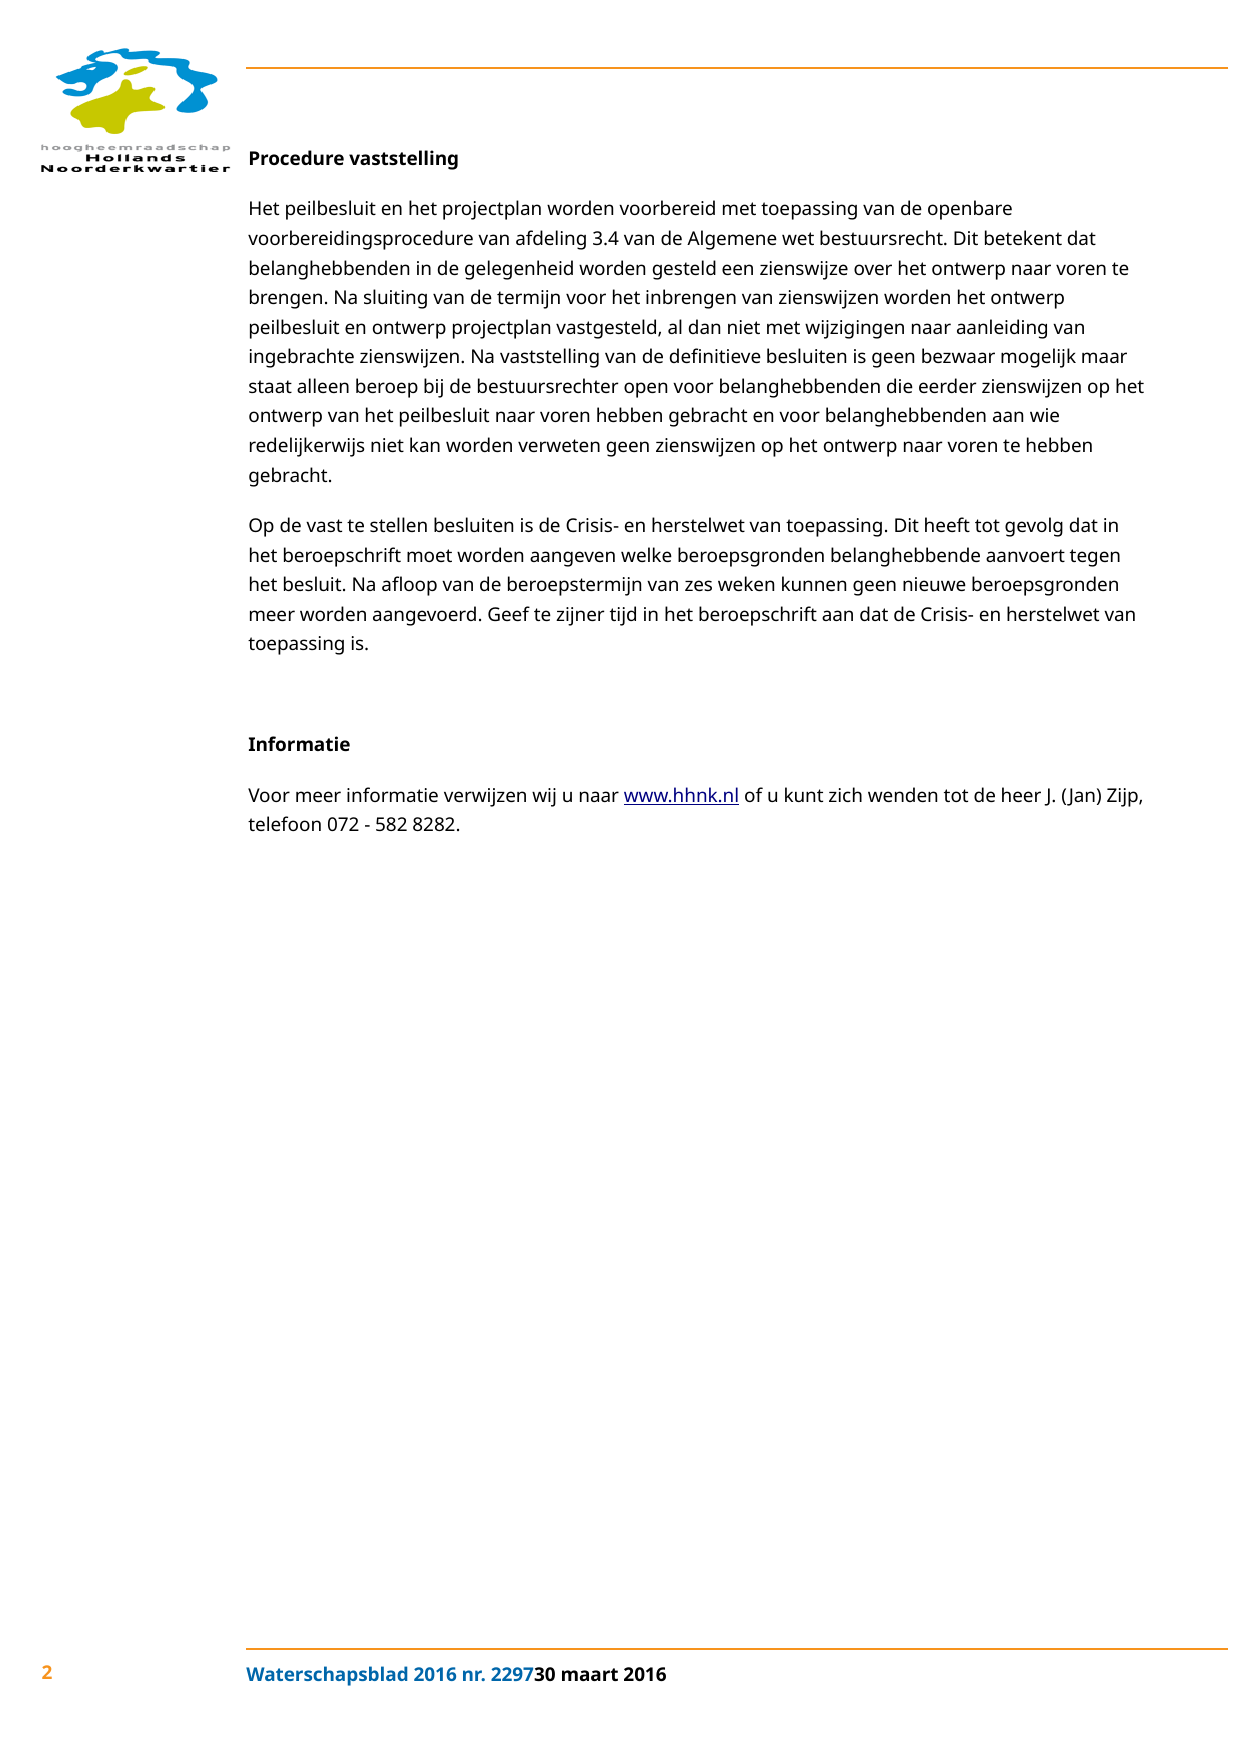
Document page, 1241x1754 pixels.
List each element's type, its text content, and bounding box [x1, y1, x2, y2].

picture [41, 47, 231, 172]
text Het peilbesluit en het projectplan worden voorbereid met toepassing van de openbare voorbereidingsprocedure van afdeling 3.4 van de Algemene wet bestuursrecht. Dit betekent dat belanghebbenden in de gelegenheid worden gesteld een zienswijze over het ontwerp naar voren te brengen. Na sluiting van de termijn voor het inbrengen van zienswijzen worden het ontwerp peilbesluit en ontwerp projectplan vastgesteld, al dan niet met wijzigingen naar aanleiding van ingebrachte zienswijzen. Na vaststelling van de definitieve besluiten is geen bezwaar mogelijk maar staat alleen beroep bij de bestuursrechter open voor belanghebbenden die eerder zienswijzen op het ontwerp van het peilbesluit naar voren hebben gebracht en voor belanghebbenden aan wie redelijkerwijs niet kan worden verweten geen zienswijzen op het ontwerp naar voren te hebben gebracht. [248, 196, 1152, 488]
text Informatie [248, 731, 1152, 757]
text Op de vast te stellen besluiten is de Crisis- en herstelwet van toepassing. Dit heeft tot gevolg dat in het beroepschrift moet worden aangeven welke beroepsgronden belanghebbende aanvoert tegen het besluit. Na afloop van de beroepstermijn van zes weken kunnen geen nieuwe beroepsgronden meer worden aangevoerd. Geef te zijner tijd in het beroepschrift aan dat de Crisis- en herstelwet van toepassing is. [248, 512, 1152, 656]
text Voor meer informatie verwijzen wij u naar www.hhnk.nl of u kunt zich wenden tot de heer J. (Jan) Zijp, telefoon 072 - 582 8282. [248, 782, 1152, 837]
text Procedure vaststelling [248, 145, 1152, 171]
